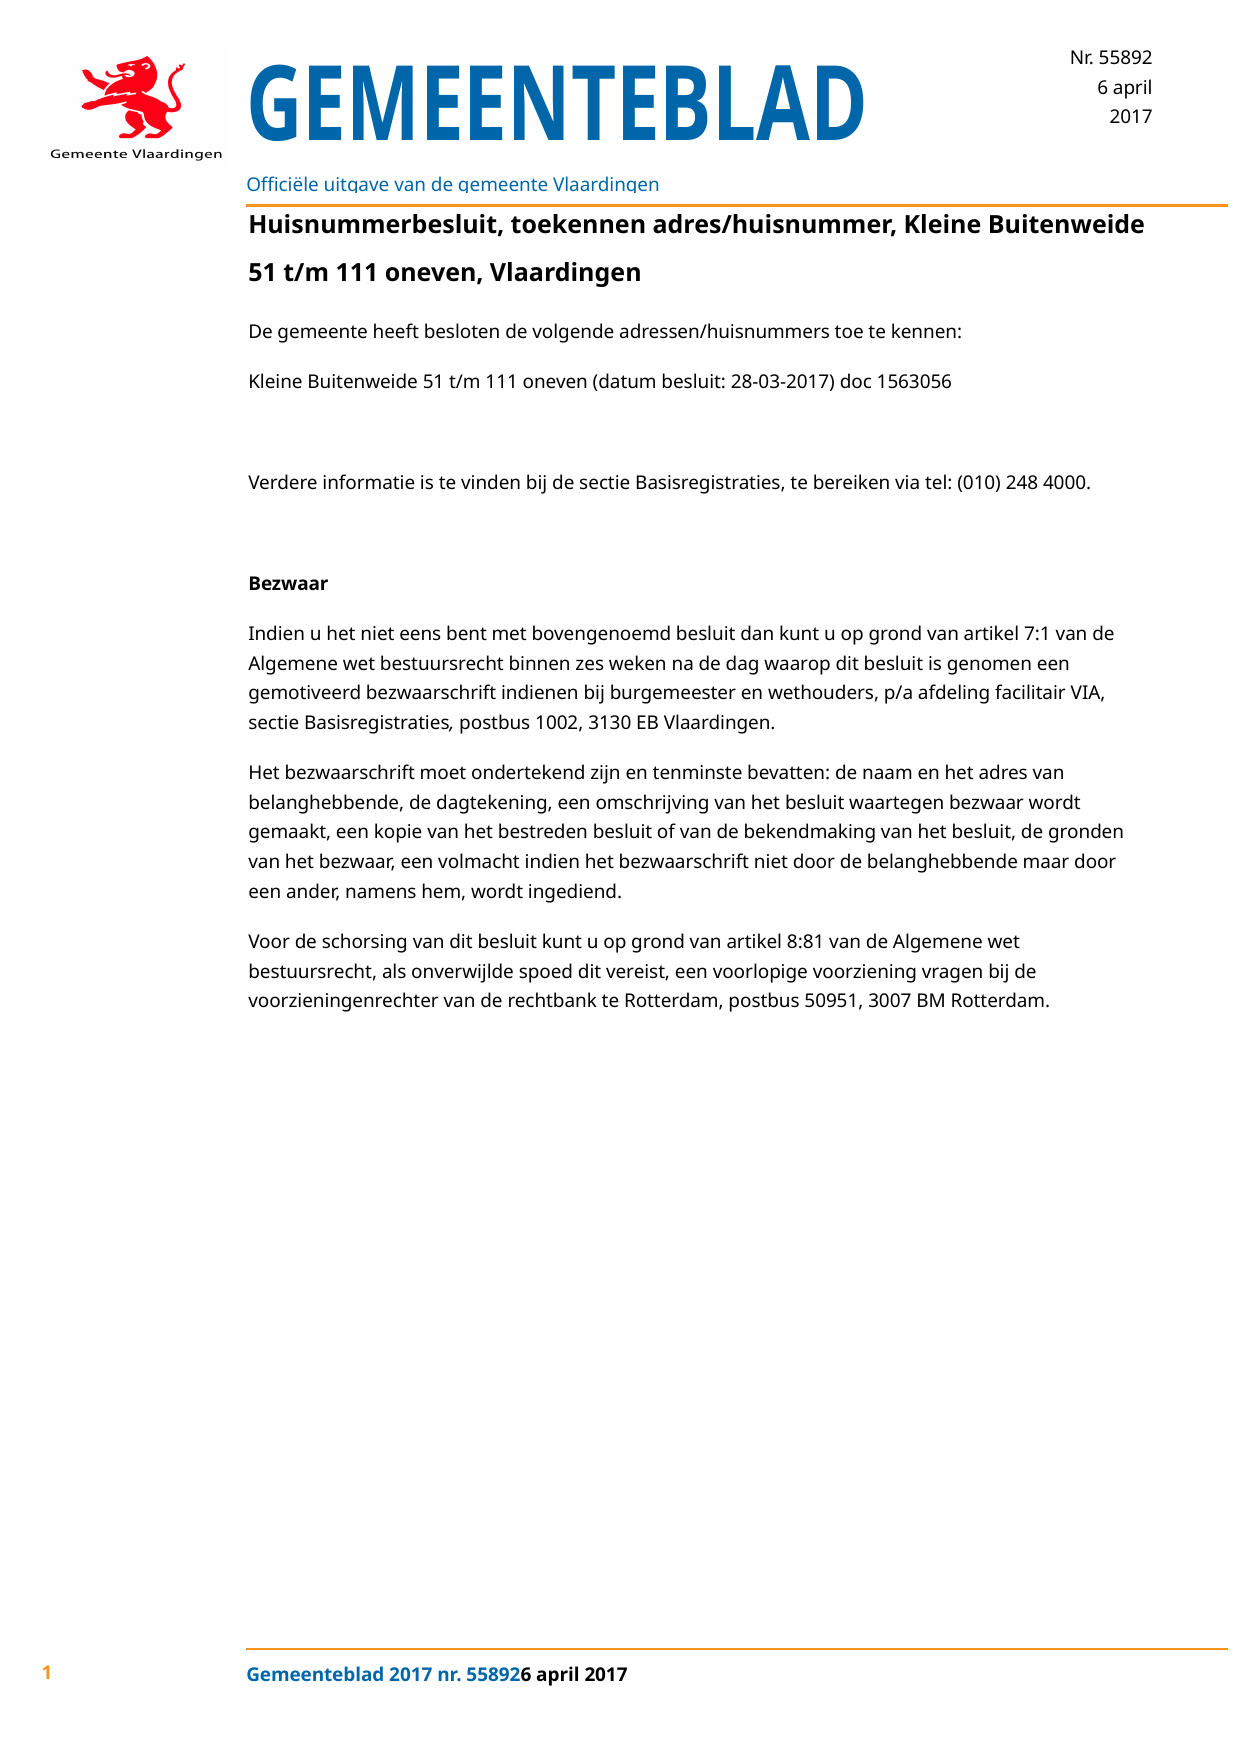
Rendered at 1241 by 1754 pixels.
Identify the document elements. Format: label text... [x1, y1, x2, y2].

text Voor de schorsing van dit besluit kunt u op grond van artikel 8:81 van de Algemene wet bestuursrecht, als onverwijlde spoed dit vereist, een voorlopige voorziening vragen bij de voorzieningenrechter van de rechtbank te Rotterdam, postbus 50951, 3007 BM Rotterdam. [248, 928, 1152, 1013]
text De gemeente heeft besloten de volgende adressen/huisnummers toe te kennen: [248, 318, 1152, 344]
text Kleine Buitenweide 51 t/m 111 oneven (datum besluit: 28-03-2017) doc 1563056 [248, 368, 1152, 394]
text Huisnummerbesluit, toekennen adres/huisnummer, Kleine Buitenweide 51 t/m 111 oneven, Vlaardingen [248, 207, 1152, 288]
text Indien u het niet eens bent met bovengenoemd besluit dan kunt u op grond van artikel 7:1 van de Algemene wet bestuursrecht binnen zes weken na de dag waarop dit besluit is genomen een gemotiveerd bezwaarschrift indienen bij burgemeester en wethouders, p/a afdeling facilitair VIA, sectie Basisregistraties, postbus 1002, 3130 EB Vlaardingen. [248, 620, 1152, 735]
text Bezwaar [248, 570, 1152, 596]
picture [41, 47, 231, 172]
text Verdere informatie is te vinden bij de sectie Basisregistraties, te bereiken via tel: (010) 248 4000. [248, 469, 1152, 495]
text Het bezwaarschrift moet ondertekend zijn en tenminste bevatten: de naam en het adres van belanghebbende, de dagtekening, een omschrijving van het besluit waartegen bezwaar wordt gemaakt, een kopie van het bestreden besluit of van de bekendmaking van het besluit, de gronden van het bezwaar, een volmacht indien het bezwaarschrift niet door de belanghebbende maar door een ander, namens hem, wordt ingediend. [248, 759, 1152, 904]
